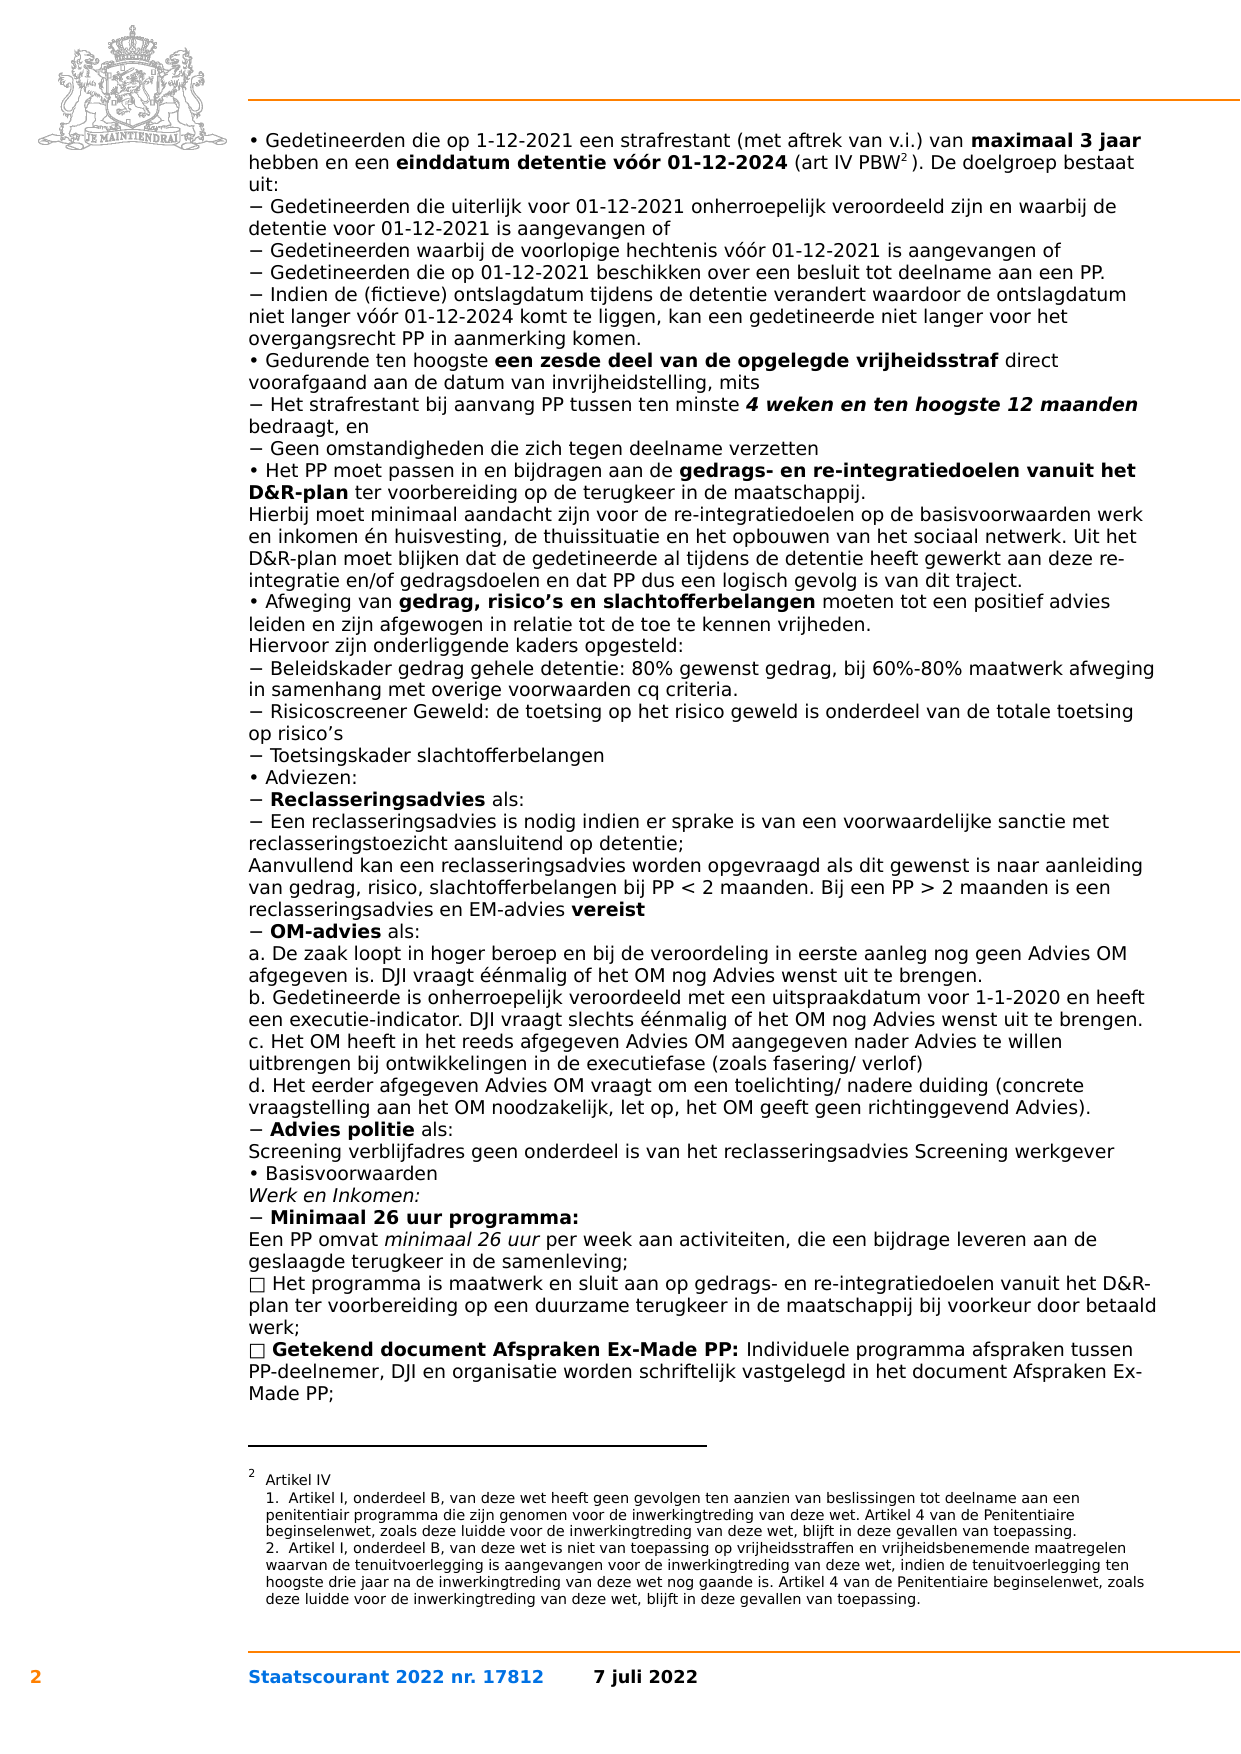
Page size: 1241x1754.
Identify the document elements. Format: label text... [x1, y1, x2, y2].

text − OM-advies als: [248, 921, 1163, 943]
text a. De zaak loopt in hoger beroep en bij de veroordeling in eerste aanleg nog geen Advies OM afgegeven is. DJI vraagt éénmalig of het OM nog Advies wenst uit te brengen. [248, 943, 1163, 987]
text • Basisvoorwaarden [248, 1163, 1163, 1185]
text d. Het eerder afgegeven Advies OM vraagt om een toelichting/ nadere duiding (concrete vraagstelling aan het OM noodzakelijk, let op, het OM geeft geen richtinggevend Advies). [248, 1075, 1163, 1119]
text • Afweging van gedrag, risico’s en slachtofferbelangen moeten tot een positief advies leiden en zijn afgewogen in relatie tot de toe te kennen vrijheden. [248, 591, 1163, 635]
text − Beleidskader gedrag gehele detentie: 80% gewenst gedrag, bij 60%-80% maatwerk afweging in samenhang met overige voorwaarden cq criteria. [248, 657, 1163, 701]
text c. Het OM heeft in het reeds afgegeven Advies OM aangegeven nader Advies te willen uitbrengen bij ontwikkelingen in de executiefase (zoals fasering/ verlof) [248, 1031, 1163, 1075]
text Werk en Inkomen: [248, 1185, 1163, 1207]
picture [38, 25, 227, 150]
text Screening verblijfadres geen onderdeel is van het reclasseringsadvies Screening werkgever [248, 1141, 1163, 1163]
text □ Getekend document Afspraken Ex-Made PP: Individuele programma afspraken tussen PP-deelnemer, DJI en organisatie worden schriftelijk vastgelegd in het document Afspraken Ex-Made PP; [248, 1339, 1163, 1405]
text Hierbij moet minimaal aandacht zijn voor de re-integratiedoelen op de basisvoorwaarden werk en inkomen én huisvesting, de thuissituatie en het opbouwen van het sociaal netwerk. Uit het D&R-plan moet blijken dat de gedetineerde al tijdens de detentie heeft gewerkt aan deze re-integratie en/of gedragsdoelen en dat PP dus een logisch gevolg is van dit traject. [248, 503, 1163, 591]
text − Minimaal 26 uur programma: [248, 1207, 1163, 1229]
text − Advies politie als: [248, 1119, 1163, 1141]
text − Geen omstandigheden die zich tegen deelname verzetten [248, 438, 1163, 459]
text − Gedetineerden die op 01-12-2021 beschikken over een besluit tot deelname aan een PP. [248, 262, 1163, 284]
text − Een reclasseringsadvies is nodig indien er sprake is van een voorwaardelijke sanctie met reclasseringstoezicht aansluitend op detentie; [248, 811, 1163, 855]
text − Gedetineerden waarbij de voorlopige hechtenis vóór 01-12-2021 is aangevangen of [248, 240, 1163, 262]
text • Gedurende ten hoogste een zesde deel van de opgelegde vrijheidsstraf direct voorafgaand aan de datum van invrijheidstelling, mits [248, 350, 1163, 394]
text □ Het programma is maatwerk en sluit aan op gedrags- en re-integratiedoelen vanuit het D&R-plan ter voorbereiding op een duurzame terugkeer in de maatschappij bij voorkeur door betaald werk; [248, 1273, 1163, 1339]
text Aanvullend kan een reclasseringsadvies worden opgevraagd als dit gewenst is naar aanleiding van gedrag, risico, slachtofferbelangen bij PP < 2 maanden. Bij een PP > 2 maanden is een reclasseringsadvies en EM-advies vereist [248, 855, 1163, 921]
text • Gedetineerden die op 1-12-2021 een strafrestant (met aftrek van v.i.) van maximaal 3 jaar hebben en een einddatum detentie vóór 01-12-2024 (art IV PBW). De doelgroep bestaat uit: [248, 130, 1163, 196]
text − Het strafrestant bij aanvang PP tussen ten minste 4 weken en ten hoogste 12 maanden bedraagt, en [248, 394, 1163, 438]
text 2. Artikel I, onderdeel B, van deze wet is niet van toepassing op vrijheidsstraffen en vrijheidsbenemende maatregelen waarvan de tenuitvoerlegging is aangevangen voor de inwerkingtreding van deze wet, indien de tenuitvoerlegging ten hoogste drie jaar na de inwerkingtreding van deze wet nog gaande is. Artikel 4 van de Penitentiaire beginselenwet, zoals deze luidde voor de inwerkingtreding van deze wet, blijft in deze gevallen van toepassing. [265, 1540, 1163, 1608]
text − Reclasseringsadvies als: [248, 789, 1163, 811]
text Hiervoor zijn onderliggende kaders opgesteld: [248, 635, 1163, 657]
text − Risicoscreener Geweld: de toetsing op het risico geweld is onderdeel van de totale toetsing op risico’s [248, 701, 1163, 745]
text • Adviezen: [248, 767, 1163, 789]
text − Indien de (fictieve) ontslagdatum tijdens de detentie verandert waardoor de ontslagdatum niet langer vóór 01-12-2024 komt te liggen, kan een gedetineerde niet langer voor het overgangsrecht PP in aanmerking komen. [248, 284, 1163, 350]
text b. Gedetineerde is onherroepelijk veroordeeld met een uitspraakdatum voor 1-1-2020 en heeft een executie-indicator. DJI vraagt slechts éénmalig of het OM nog Advies wenst uit te brengen. [248, 987, 1163, 1031]
text 1. Artikel I, onderdeel B, van deze wet heeft geen gevolgen ten aanzien van beslissingen tot deelname aan een penitentiair programma die zijn genomen voor de inwerkingtreding van deze wet. Artikel 4 van de Penitentiaire beginselenwet, zoals deze luidde voor de inwerkingtreding van deze wet, blijft in deze gevallen van toepassing. [265, 1490, 1163, 1540]
text − Toetsingskader slachtofferbelangen [248, 745, 1163, 767]
text − Gedetineerden die uiterlijk voor 01-12-2021 onherroepelijk veroordeeld zijn en waarbij de detentie voor 01-12-2021 is aangevangen of [248, 196, 1163, 240]
text • Het PP moet passen in en bijdragen aan de gedrags- en re-integratiedoelen vanuit het D&R-plan ter voorbereiding op de terugkeer in de maatschappij. [248, 459, 1163, 503]
text Een PP omvat minimaal 26 uur per week aan activiteiten, die een bijdrage leveren aan de geslaagde terugkeer in de samenleving; [248, 1229, 1163, 1273]
text Artikel IV [248, 1468, 1163, 1490]
